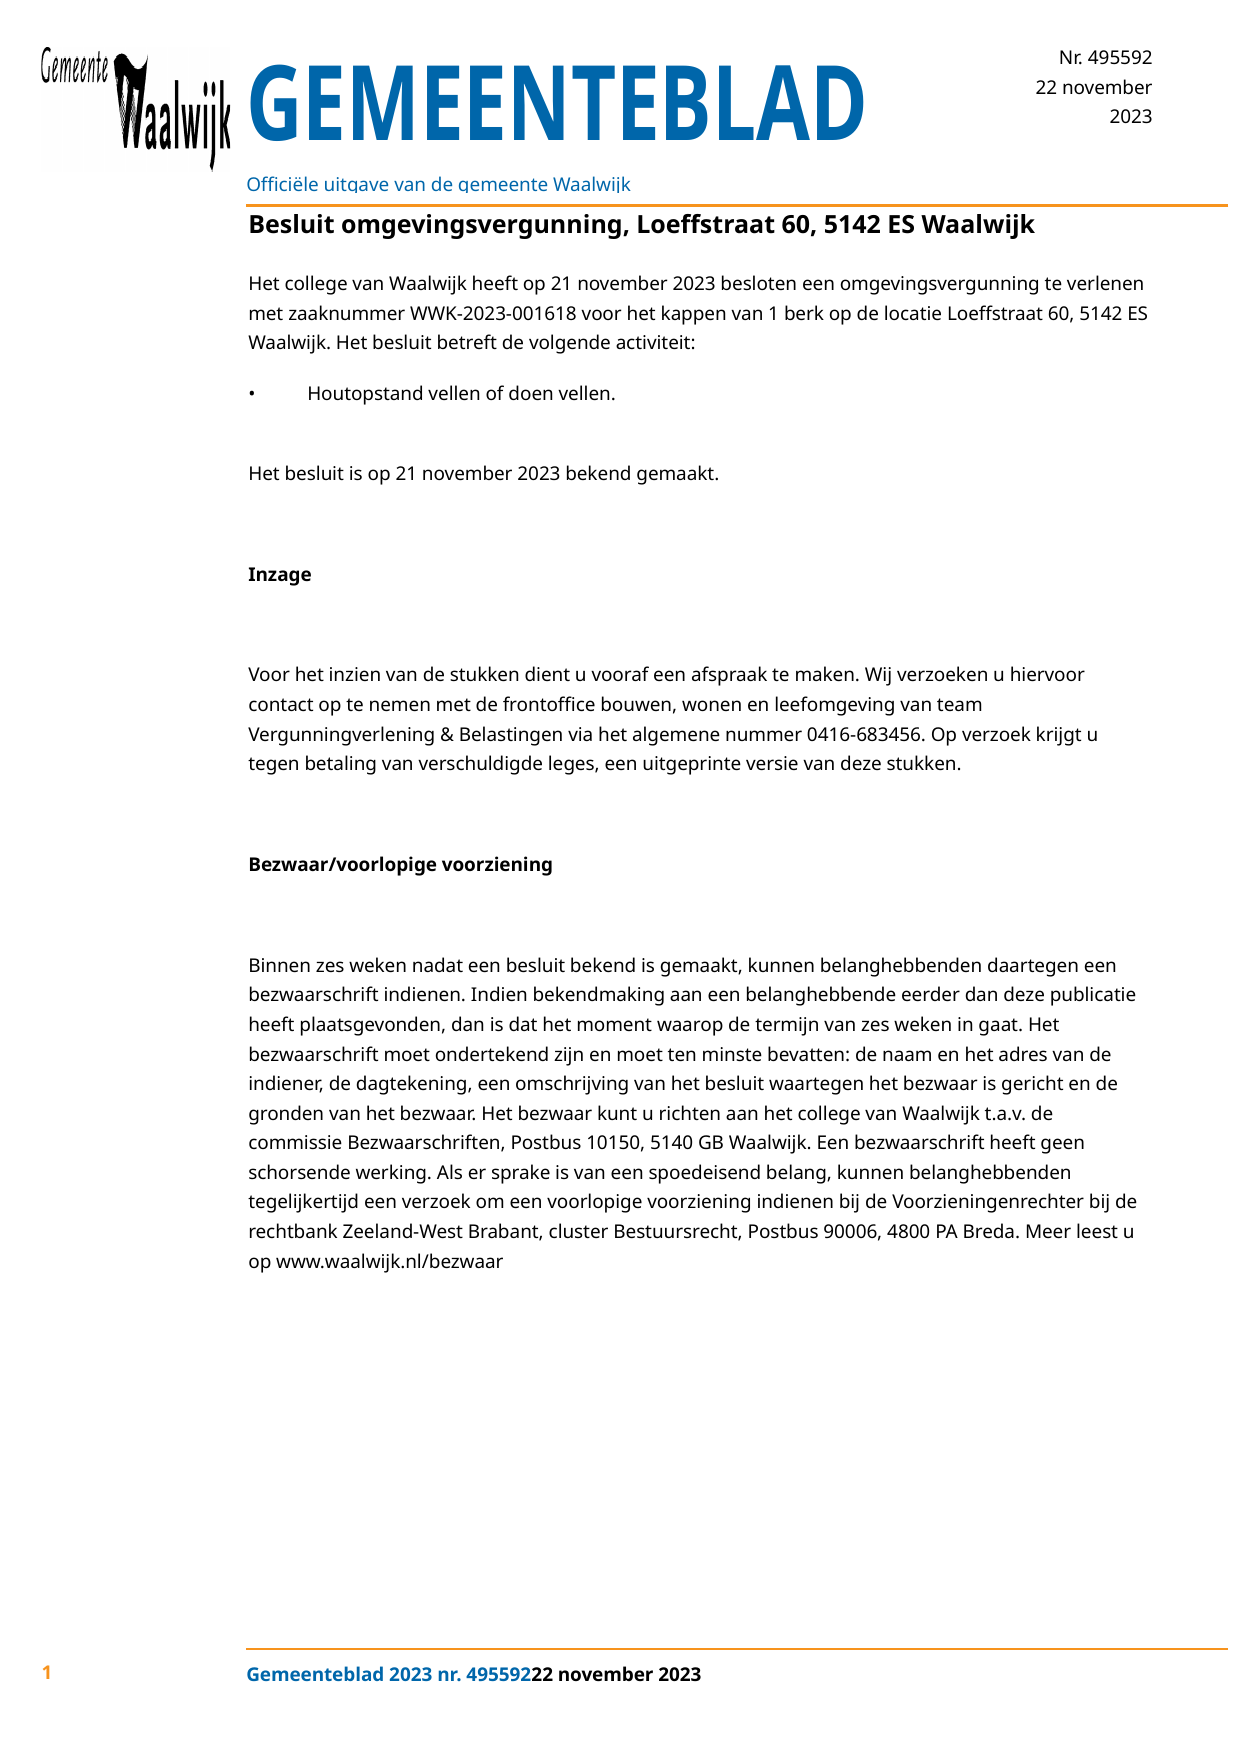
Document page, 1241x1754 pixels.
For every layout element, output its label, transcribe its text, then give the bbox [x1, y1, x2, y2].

text Besluit omgevingsvergunning, Loeffstraat 60, 5142 ES Waalwijk [248, 207, 1152, 241]
text Het college van Waalwijk heeft op 21 november 2023 besloten een omgevingsvergunning te verlenen met zaaknummer WWK-2023-001618 voor het kappen van 1 berk op de locatie Loeffstraat 60, 5142 ES Waalwijk. Het besluit betreft de volgende activiteit: [248, 270, 1152, 355]
list Houtopstand vellen of doen vellen. [248, 380, 1152, 406]
text Bezwaar/voorlopige voorziening [248, 851, 1152, 877]
text Het besluit is op 21 november 2023 bekend gemaakt. [248, 460, 1152, 486]
picture [41, 47, 231, 172]
text Inzage [248, 561, 1152, 586]
text Voor het inzien van de stukken dient u vooraf een afspraak te maken. Wij verzoeken u hiervoor contact op te nemen met de frontoffice bouwen, wonen en leefomgeving van team Vergunningverlening & Belastingen via het algemene nummer 0416-683456. Op verzoek krijgt u tegen betaling van verschuldigde leges, een uitgeprinte versie van deze stukken. [248, 662, 1152, 776]
text Binnen zes weken nadat een besluit bekend is gemaakt, kunnen belanghebbenden daartegen een bezwaarschrift indienen. Indien bekendmaking aan een belanghebbende eerder dan deze publicatie heeft plaatsgevonden, dan is dat het moment waarop de termijn van zes weken in gaat. Het bezwaarschrift moet ondertekend zijn en moet ten minste bevatten: de naam en het adres van de indiener, de dagtekening, een omschrijving van het besluit waartegen het bezwaar is gericht en de gronden van het bezwaar. Het bezwaar kunt u richten aan het college van Waalwijk t.a.v. de commissie Bezwaarschriften, Postbus 10150, 5140 GB Waalwijk. Een bezwaarschrift heeft geen schorsende werking. Als er sprake is van een spoedeisend belang, kunnen belanghebbenden tegelijkertijd een verzoek om een voorlopige voorziening indienen bij de Voorzieningenrechter bij de rechtbank Zeeland-West Brabant, cluster Bestuursrecht, Postbus 90006, 4800 PA Breda. Meer leest u op www.waalwijk.nl/bezwaar [248, 952, 1152, 1273]
